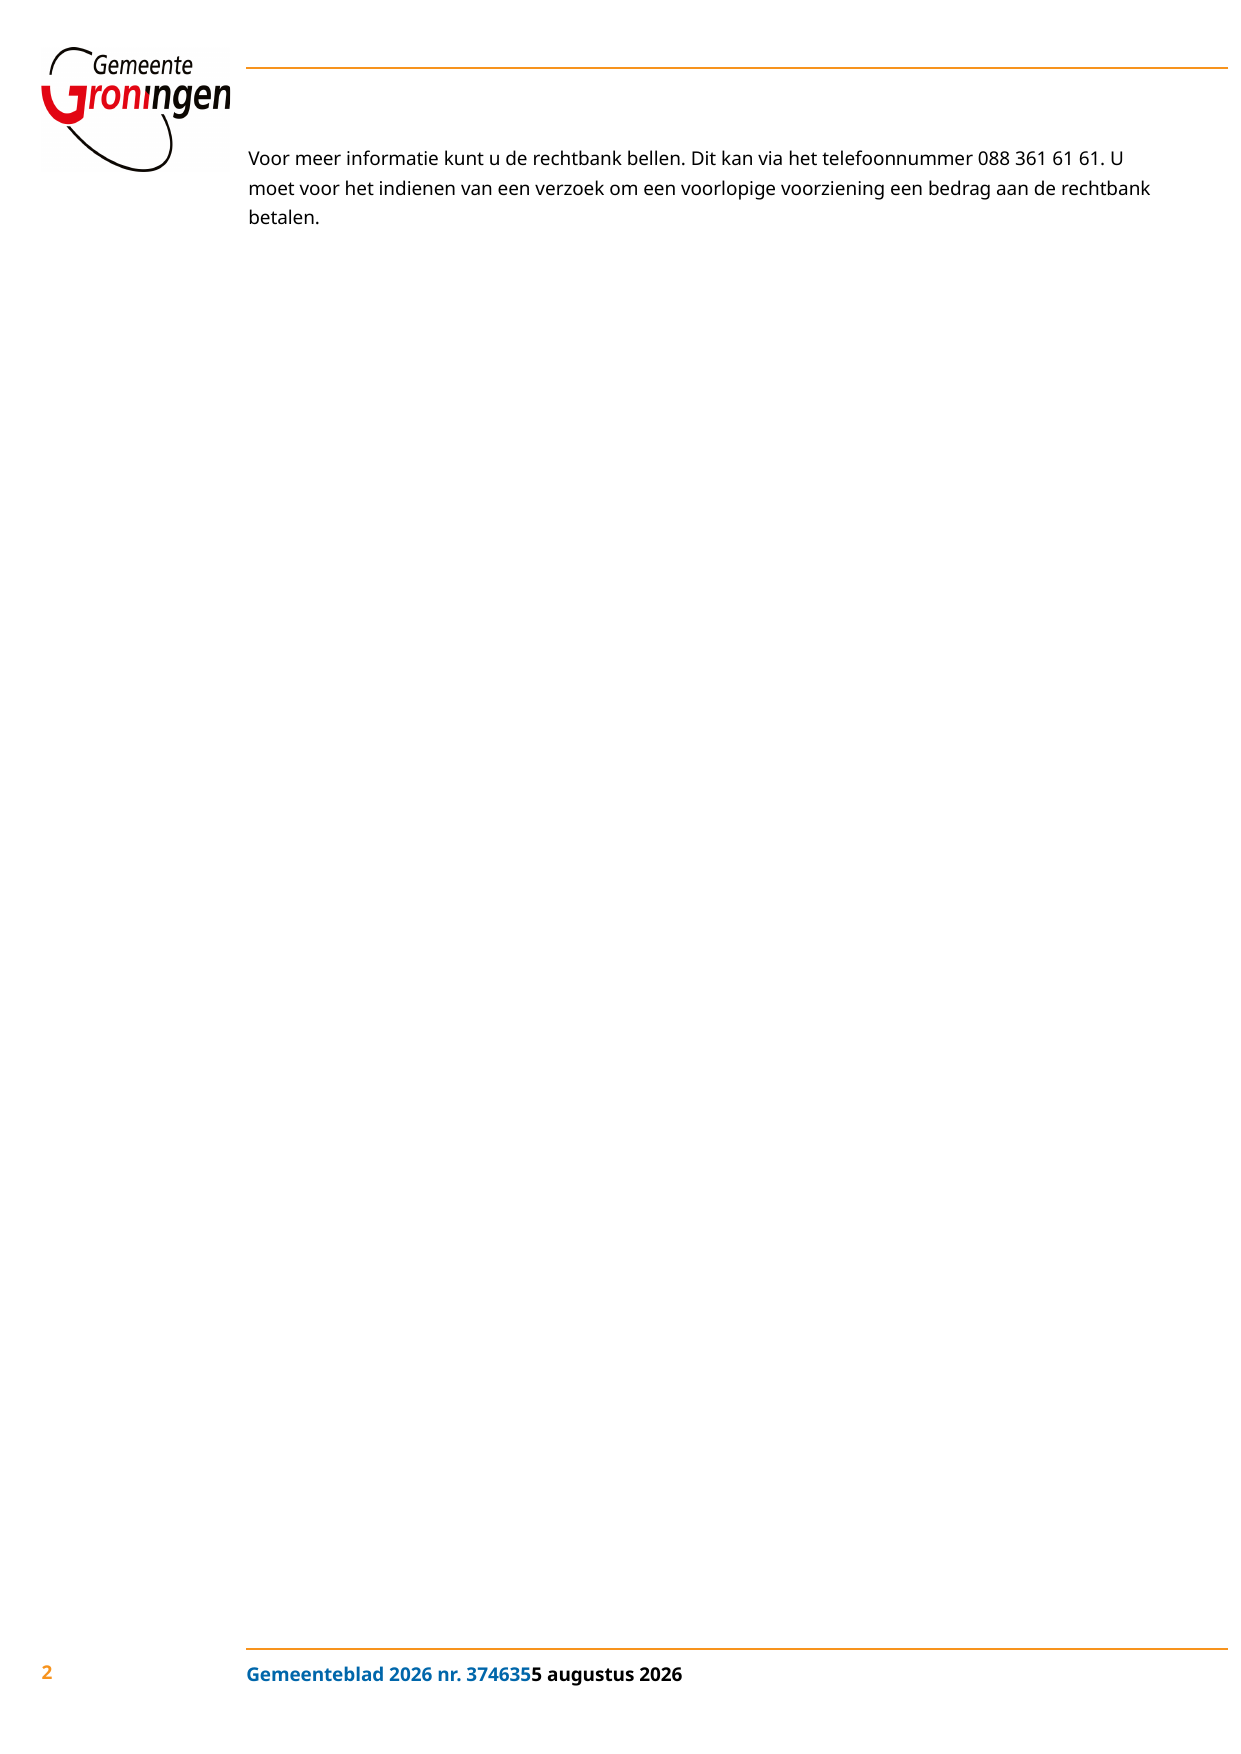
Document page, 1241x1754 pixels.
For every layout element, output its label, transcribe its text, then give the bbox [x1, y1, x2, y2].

text Voor meer informatie kunt u de rechtbank bellen. Dit kan via het telefoonnummer 088 361 61 61. U moet voor het indienen van een verzoek om een voorlopige voorziening een bedrag aan de rechtbank betalen. [248, 145, 1152, 230]
picture [41, 47, 231, 172]
